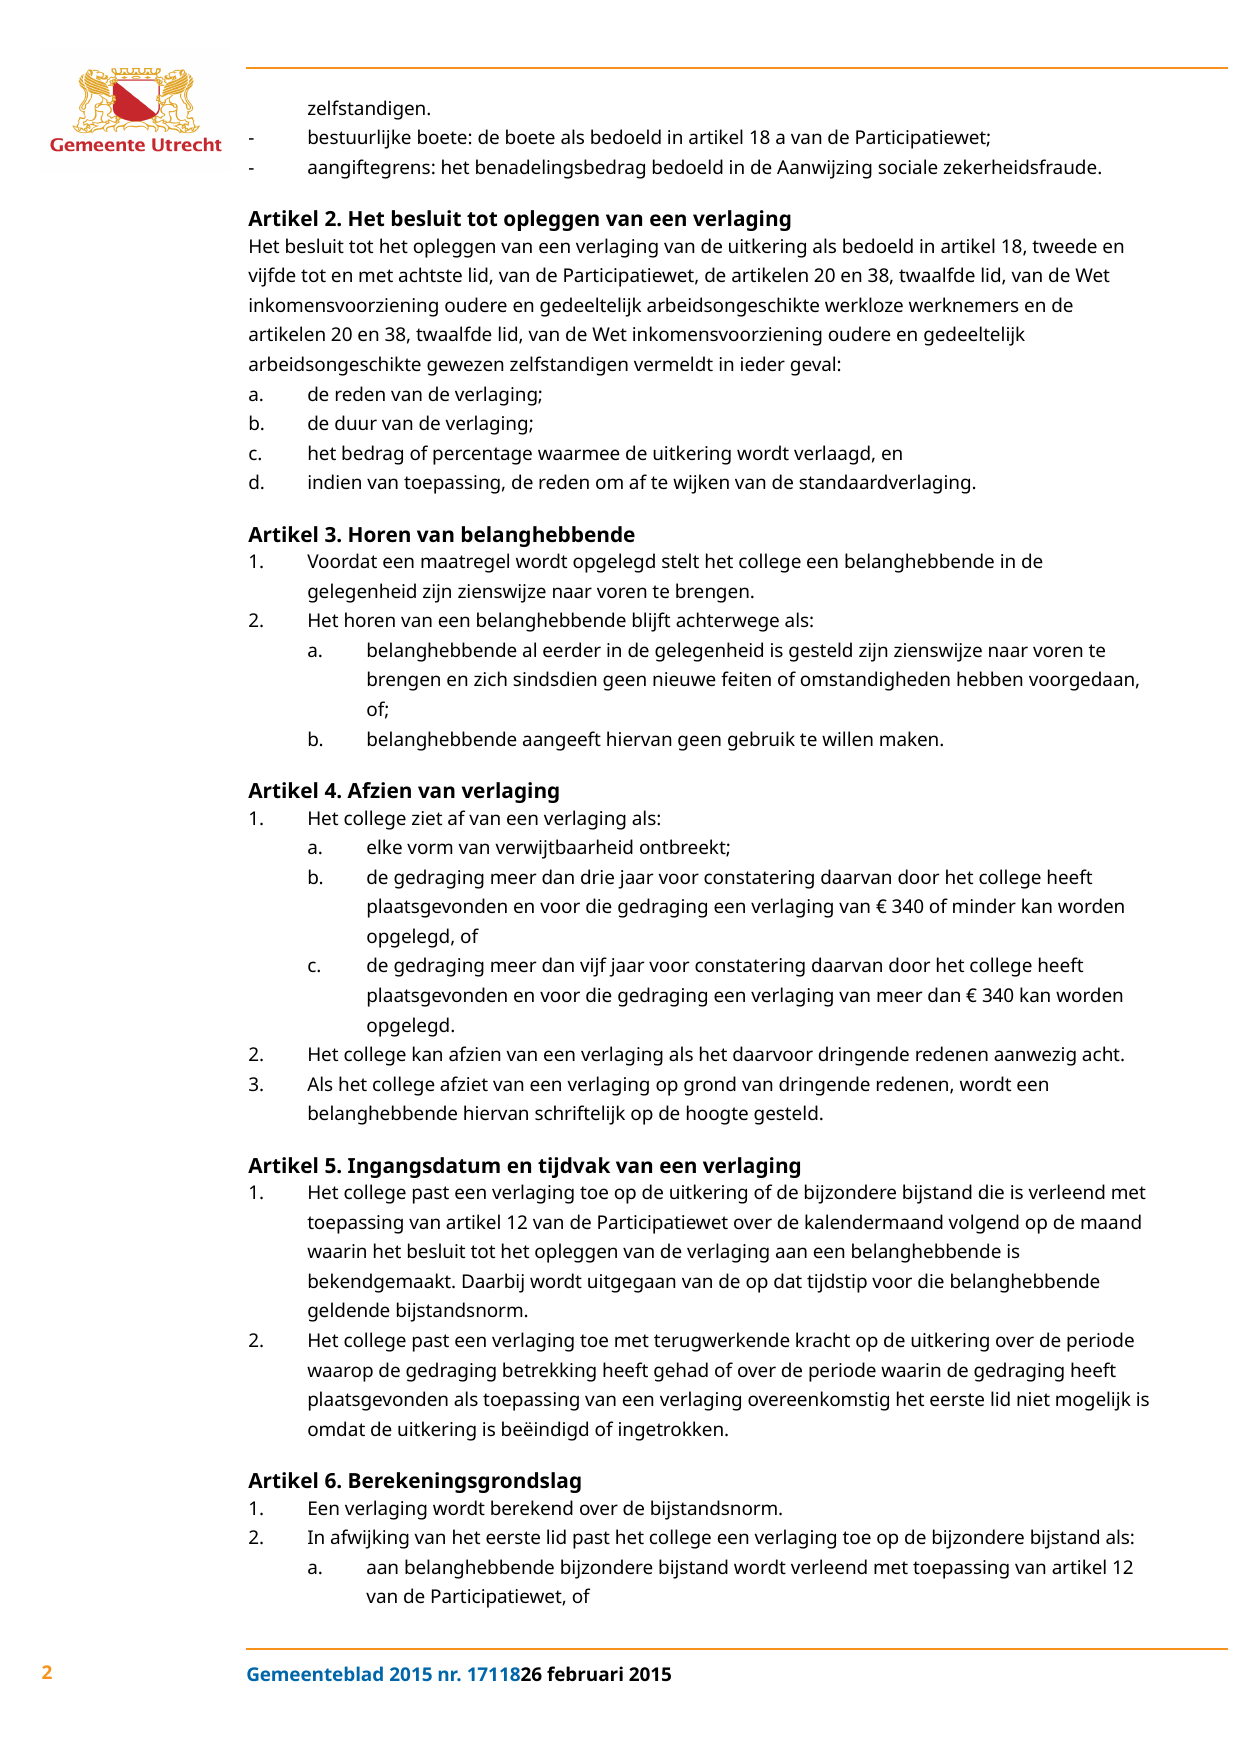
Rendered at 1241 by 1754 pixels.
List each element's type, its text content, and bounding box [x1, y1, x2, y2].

text Het besluit tot het opleggen van een verlaging van de uitkering als bedoeld in artikel 18, tweede en vijfde tot en met achtste lid, van de Participatiewet, de artikelen 20 en 38, twaalfde lid, van de Wet inkomensvoorziening oudere en gedeeltelijk arbeidsongeschikte werkloze werknemers en de artikelen 20 en 38, twaalfde lid, van de Wet inkomensvoorziening oudere en gedeeltelijk arbeidsongeschikte gewezen zelfstandigen vermeldt in ieder geval: [248, 233, 1152, 377]
list aan belanghebbende bijzondere bijstand wordt verleend met toepassing van artikel 12 van de Participatiewet, of [307, 1554, 1152, 1609]
list indien van toepassing, de reden om af te wijken van de standaardverlaging. [248, 469, 1152, 495]
text Artikel 4. Afzien van verlaging [248, 776, 1152, 805]
list Een verlaging wordt berekend over de bijstandsnorm. [248, 1495, 1152, 1521]
list de duur van de verlaging; [248, 410, 1152, 436]
list Als het college afziet van een verlaging op grond van dringende redenen, wordt een belanghebbende hiervan schriftelijk op de hoogte gesteld. [248, 1071, 1152, 1126]
list belanghebbende aangeeft hiervan geen gebruik te willen maken. [307, 726, 1152, 752]
list Het college ziet af van een verlaging als: [248, 805, 1152, 830]
list de gedraging meer dan drie jaar voor constatering daarvan door het college heeft plaatsgevonden en voor die gedraging een verlaging van € 340 of minder kan worden opgelegd, of [307, 864, 1152, 949]
list elke vorm van verwijtbaarheid ontbreekt; [307, 834, 1152, 860]
list zelfstandigen. [248, 95, 1152, 121]
text Artikel 2. Het besluit tot opleggen van een verlaging [248, 204, 1152, 233]
picture [41, 47, 231, 172]
list aangiftegrens: het benadelingsbedrag bedoeld in de Aanwijzing sociale zekerheidsfraude. [248, 154, 1152, 180]
list de reden van de verlaging; [248, 381, 1152, 406]
list belanghebbende al eerder in de gelegenheid is gesteld zijn zienswijze naar voren te brengen en zich sindsdien geen nieuwe feiten of omstandigheden hebben voorgedaan, of; [307, 637, 1152, 722]
list Het horen van een belanghebbende blijft achterwege als: [248, 607, 1152, 633]
text Artikel 3. Horen van belanghebbende [248, 520, 1152, 548]
list Het college past een verlaging toe op de uitkering of de bijzondere bijstand die is verleend met toepassing van artikel 12 van de Participatiewet over de kalendermaand volgend op de maand waarin het besluit tot het opleggen van de verlaging aan een belanghebbende is bekendgemaakt. Daarbij wordt uitgegaan van de op dat tijdstip voor die belanghebbende geldende bijstandsnorm. [248, 1179, 1152, 1323]
list de gedraging meer dan vijf jaar voor constatering daarvan door het college heeft plaatsgevonden en voor die gedraging een verlaging van meer dan € 340 kan worden opgelegd. [307, 953, 1152, 1037]
list het bedrag of percentage waarmee de uitkering wordt verlaagd, en [248, 440, 1152, 466]
list Voordat een maatregel wordt opgelegd stelt het college een belanghebbende in de gelegenheid zijn zienswijze naar voren te brengen. [248, 548, 1152, 604]
list bestuurlijke boete: de boete als bedoeld in artikel 18 a van de Participatiewet; [248, 124, 1152, 150]
text Artikel 5. Ingangsdatum en tijdvak van een verlaging [248, 1151, 1152, 1179]
text Artikel 6. Berekeningsgrondslag [248, 1466, 1152, 1495]
list Het college kan afzien van een verlaging als het daarvoor dringende redenen aanwezig acht. [248, 1041, 1152, 1067]
list Het college past een verlaging toe met terugwerkende kracht op de uitkering over de periode waarop de gedraging betrekking heeft gehad of over de periode waarin de gedraging heeft plaatsgevonden als toepassing van een verlaging overeenkomstig het eerste lid niet mogelijk is omdat de uitkering is beëindigd of ingetrokken. [248, 1327, 1152, 1442]
list In afwijking van het eerste lid past het college een verlaging toe op de bijzondere bijstand als: [248, 1524, 1152, 1550]
